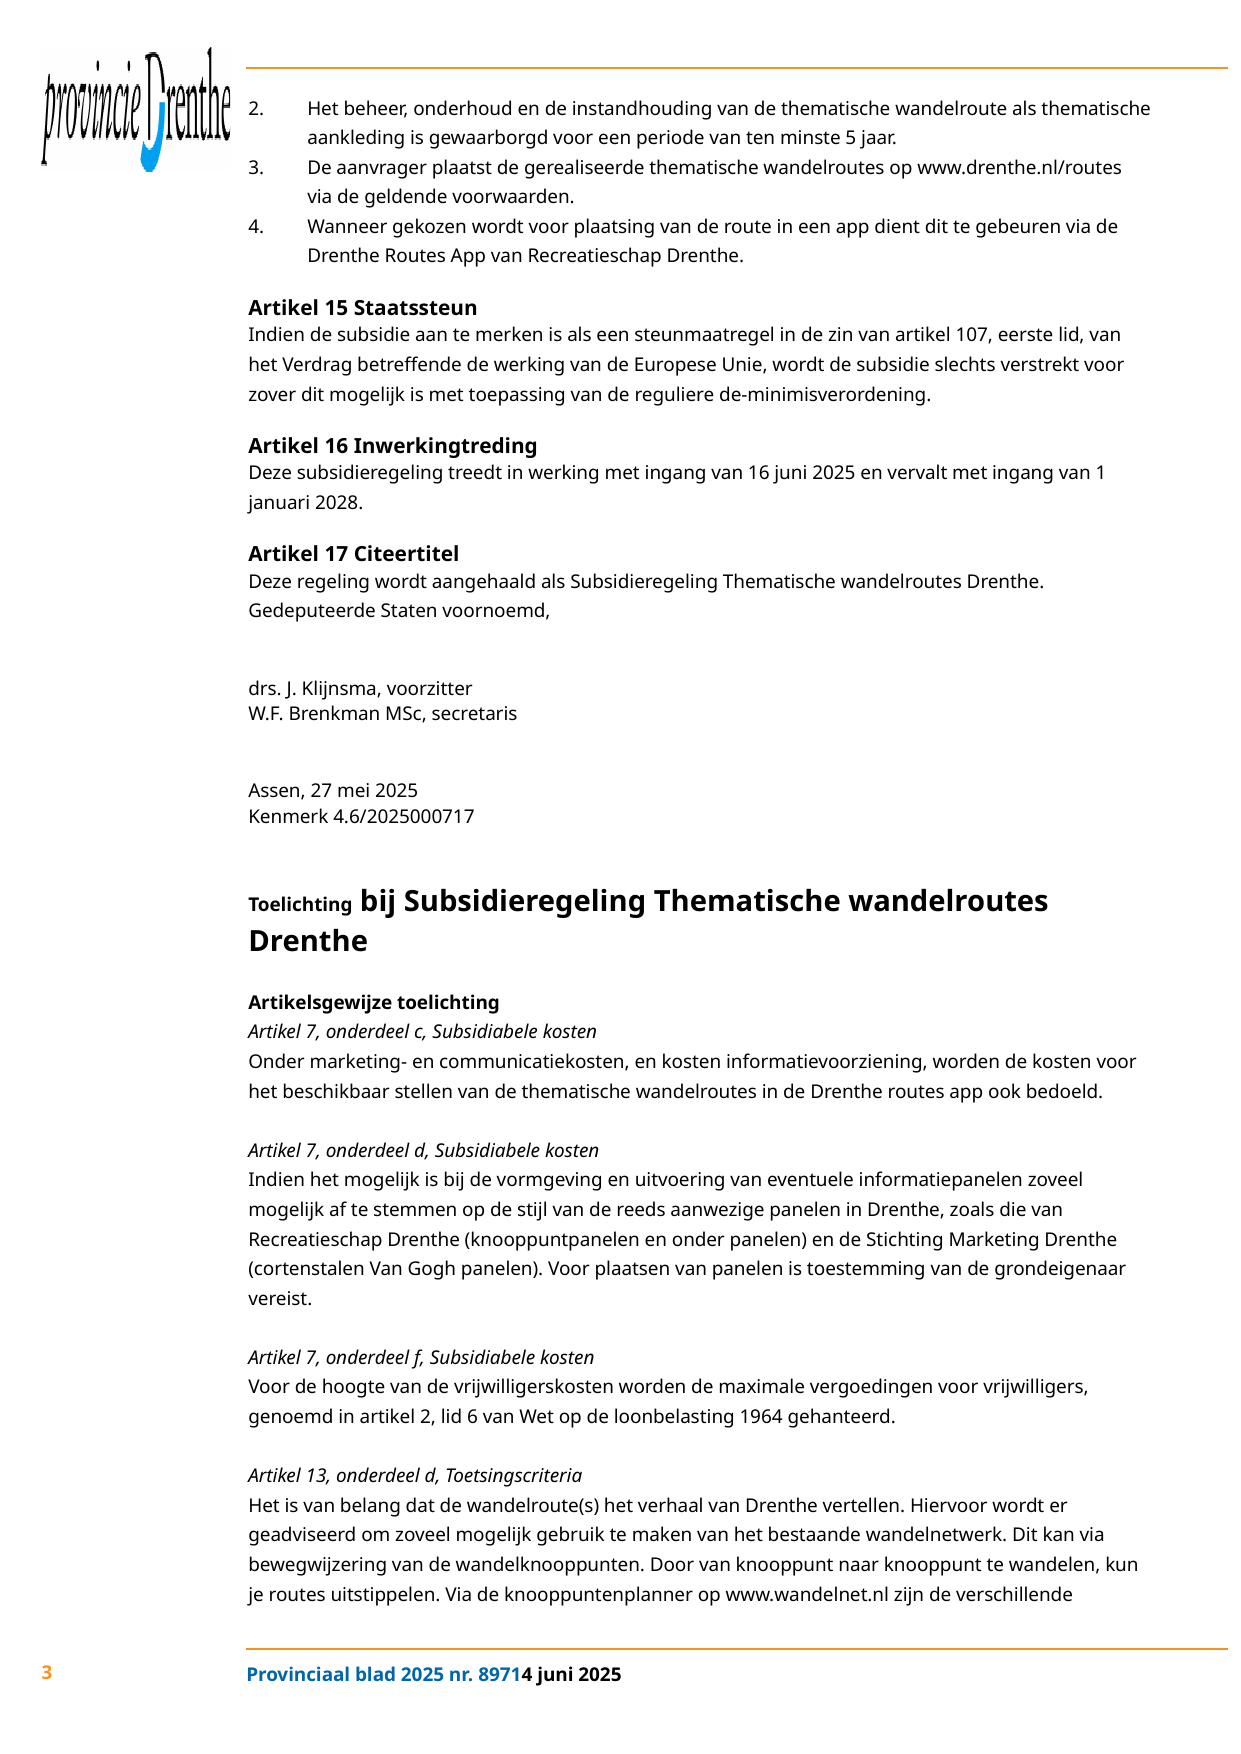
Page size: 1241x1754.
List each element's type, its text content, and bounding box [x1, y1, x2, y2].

text Artikel 7, onderdeel d, Subsidiabele kosten [248, 1137, 1152, 1163]
text Artikel 15 Staatssteun [248, 293, 1152, 322]
text Assen, 27 mei 2025 [248, 778, 1152, 803]
text Deze regeling wordt aangehaald als Subsidieregeling Thematische wandelroutes Drenthe. [248, 568, 1152, 594]
text Voor de hoogte van de vrijwilligerskosten worden de maximale vergoedingen voor vrijwilligers, genoemd in artikel 2, lid 6 van Wet op de loonbelasting 1964 gehanteerd. [248, 1374, 1152, 1429]
text Deze subsidieregeling treedt in werking met ingang van 16 juni 2025 en vervalt met ingang van 1 januari 2028. [248, 459, 1152, 515]
text Artikel 13, onderdeel d, Toetsingscriteria [248, 1462, 1152, 1488]
list Wanneer gekozen wordt voor plaatsing van de route in een app dient dit te gebeuren via de Drenthe Routes App van Recreatieschap Drenthe. [248, 213, 1152, 268]
text Kenmerk 4.6/2025000717 [248, 803, 1152, 829]
list De aanvrager plaatst de gerealiseerde thematische wandelroutes op www.drenthe.nl/routes via de geldende voorwaarden. [248, 154, 1152, 209]
text Artikel 16 Inwerkingtreding [248, 431, 1152, 459]
text Indien de subsidie aan te merken is als een steunmaatregel in de zin van artikel 107, eerste lid, van het Verdrag betreffende de werking van de Europese Unie, wordt de subsidie slechts verstrekt voor zover dit mogelijk is met toepassing van de reguliere de-minimisverordening. [248, 322, 1152, 406]
text Onder marketing- en communicatiekosten, en kosten informatievoorziening, worden de kosten voor het beschikbaar stellen van de thematische wandelroutes in de Drenthe routes app ook bedoeld. [248, 1048, 1152, 1104]
picture [41, 47, 231, 172]
text drs. J. Klijnsma, voorzitter [248, 675, 1152, 701]
text Artikel 7, onderdeel c, Subsidiabele kosten [248, 1019, 1152, 1044]
text W.F. Brenkman MSc, secretaris [248, 701, 1152, 726]
list Het beheer, onderhoud en de instandhouding van de thematische wandelroute als thematische aankleding is gewaarborgd voor een periode van ten minste 5 jaar. [248, 95, 1152, 150]
text Toelichting bij Subsidieregeling Thematische wandelroutes Drenthe [248, 881, 1152, 960]
text Artikel 17 Citeertitel [248, 539, 1152, 568]
text Indien het mogelijk is bij de vormgeving en uitvoering van eventuele informatiepanelen zoveel mogelijk af te stemmen op de stijl van de reeds aanwezige panelen in Drenthe, zoals die van Recreatieschap Drenthe (knooppuntpanelen en onder panelen) en de Stichting Marketing Drenthe (cortenstalen Van Gogh panelen). Voor plaatsen van panelen is toestemming van de grondeigenaar vereist. [248, 1167, 1152, 1311]
text Het is van belang dat de wandelroute(s) het verhaal van Drenthe vertellen. Hiervoor wordt er geadviseerd om zoveel mogelijk gebruik te maken van het bestaande wandelnetwerk. Dit kan via bewegwijzering van de wandelknooppunten. Door van knooppunt naar knooppunt te wandelen, kun je routes uitstippelen. Via de knooppuntenplanner op www.wandelnet.nl zijn de verschillende [248, 1492, 1152, 1607]
text Artikel 7, onderdeel f, Subsidiabele kosten [248, 1344, 1152, 1370]
text Gedeputeerde Staten voornoemd, [248, 598, 1152, 623]
text Artikelsgewijze toelichting [248, 989, 1152, 1015]
